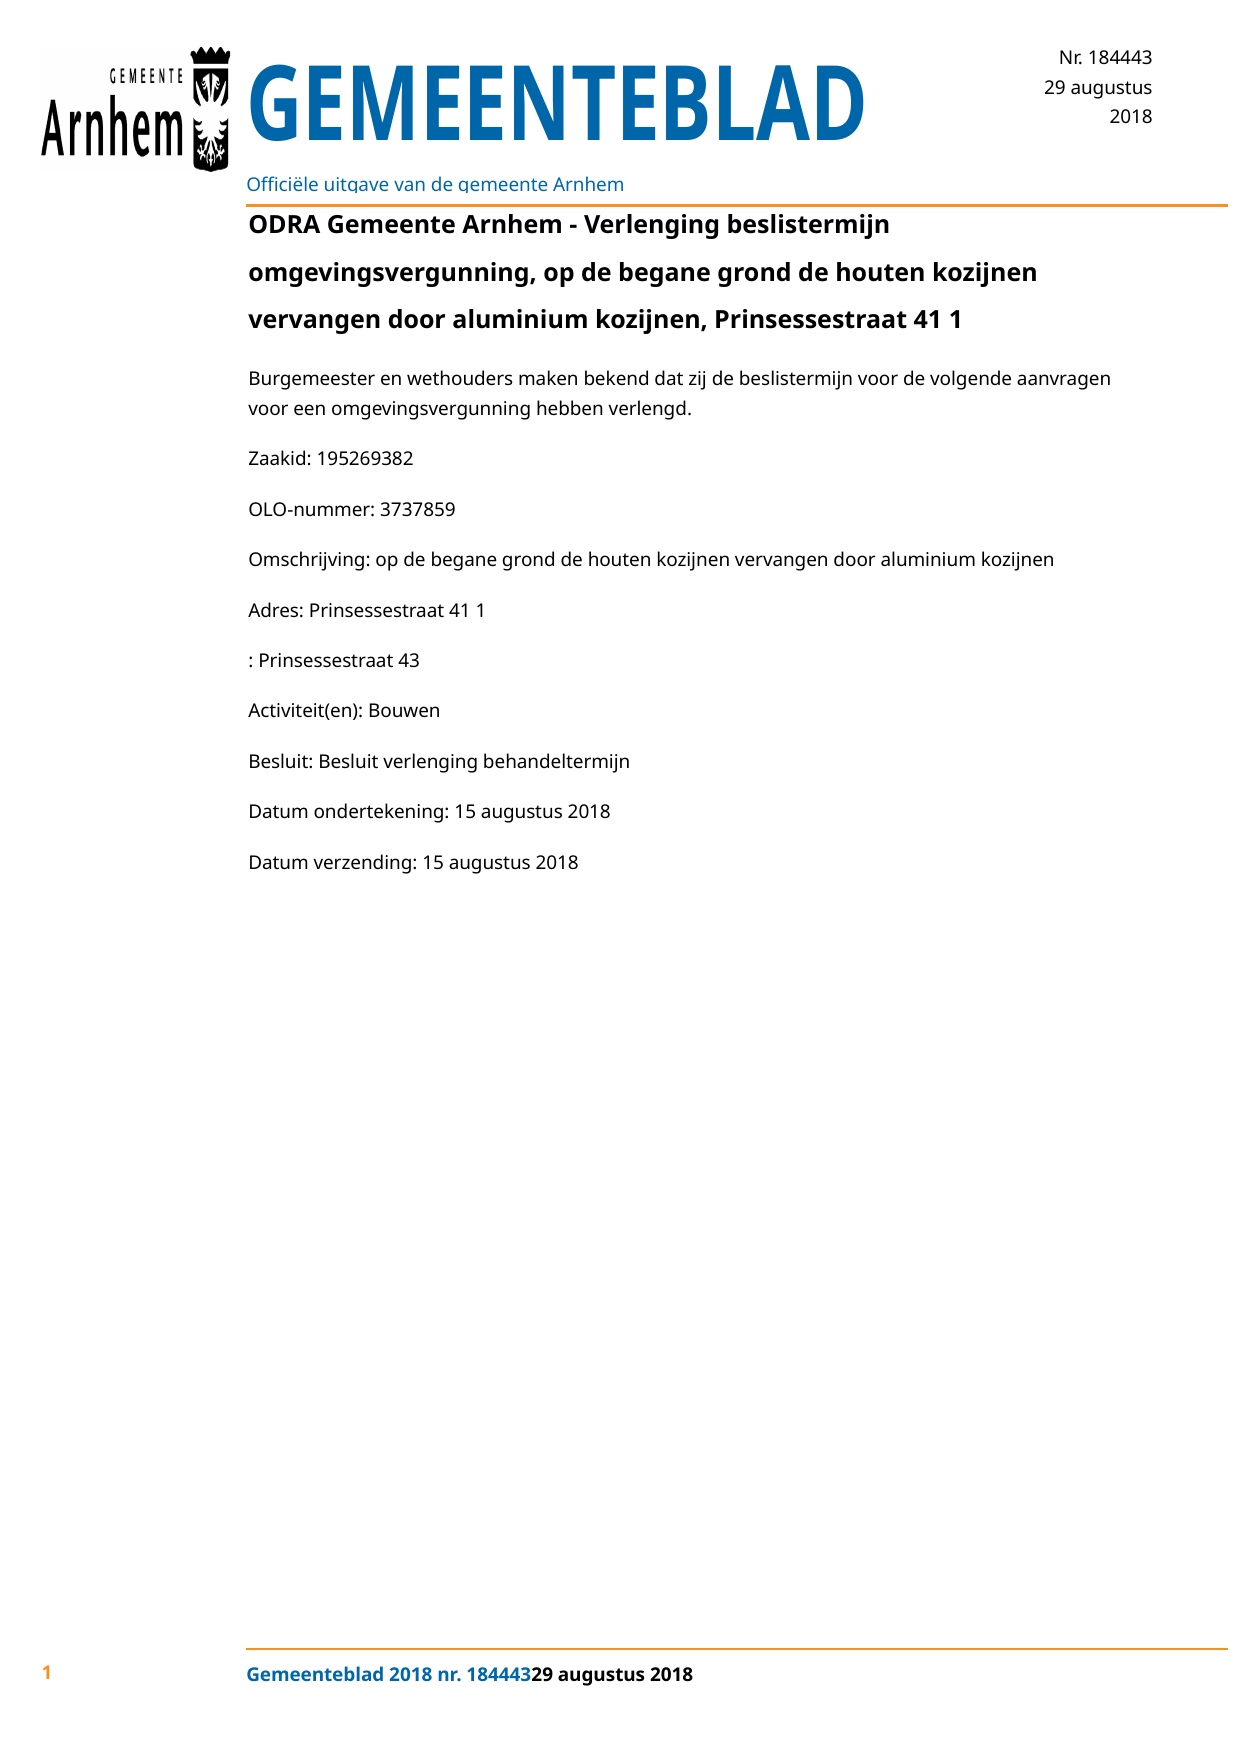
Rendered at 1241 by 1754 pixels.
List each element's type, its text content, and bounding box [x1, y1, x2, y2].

text Burgemeester en wethouders maken bekend dat zij de beslistermijn voor de volgende aanvragen voor een omgevingsvergunning hebben verlengd. [248, 366, 1152, 421]
text Activiteit(en): Bouwen [248, 698, 1152, 723]
text OLO-nummer: 3737859 [248, 496, 1152, 522]
text Zaakid: 195269382 [248, 446, 1152, 471]
text Adres: Prinsessestraat 41 1 [248, 597, 1152, 622]
text ODRA Gemeente Arnhem - Verlenging beslistermijn omgevingsvergunning, op de begane grond de houten kozijnen vervangen door aluminium kozijnen, Prinsessestraat 41 1 [248, 207, 1152, 336]
text : Prinsessestraat 43 [248, 647, 1152, 673]
picture [41, 47, 231, 172]
text Besluit: Besluit verlenging behandeltermijn [248, 748, 1152, 774]
text Datum ondertekening: 15 augustus 2018 [248, 798, 1152, 824]
text Omschrijving: op de begane grond de houten kozijnen vervangen door aluminium kozijnen [248, 546, 1152, 572]
text Datum verzending: 15 augustus 2018 [248, 849, 1152, 874]
